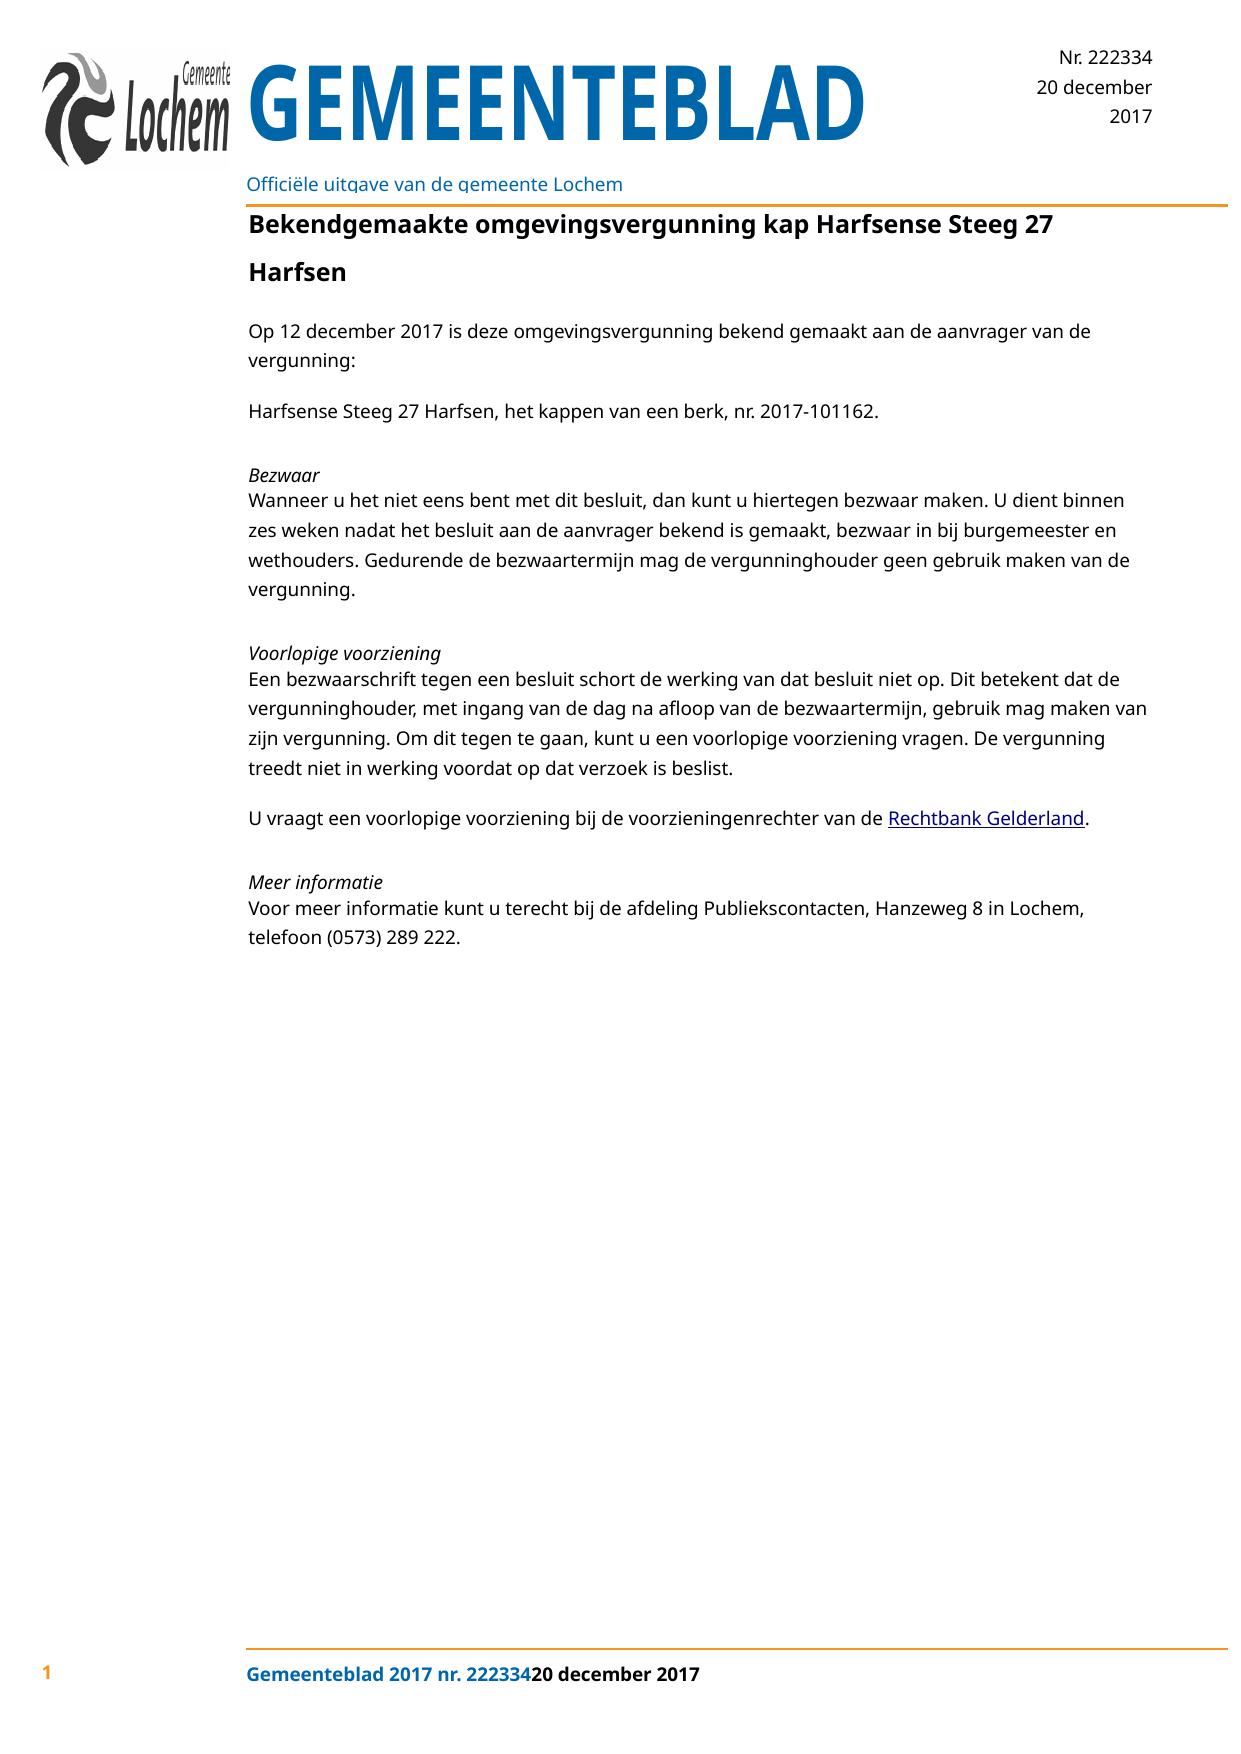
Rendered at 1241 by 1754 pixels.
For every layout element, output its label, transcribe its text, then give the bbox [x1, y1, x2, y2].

text Meer informatie [248, 869, 1152, 895]
text Wanneer u het niet eens bent met dit besluit, dan kunt u hiertegen bezwaar maken. U dient binnen zes weken nadat het besluit aan de aanvrager bekend is gemaakt, bezwaar in bij burgemeester en wethouders. Gedurende de bezwaartermijn mag de vergunninghouder geen gebruik maken van de vergunning. [248, 488, 1152, 602]
text Voor meer informatie kunt u terecht bij de afdeling Publiekscontacten, Hanzeweg 8 in Lochem, telefoon (0573) 289 222. [248, 895, 1152, 950]
picture [41, 47, 231, 172]
text Bekendgemaakte omgevingsvergunning kap Harfsense Steeg 27 Harfsen [248, 207, 1152, 288]
text Voorlopige voorziening [248, 640, 1152, 666]
text Harfsense Steeg 27 Harfsen, het kappen van een berk, nr. 2017-101162. [248, 398, 1152, 424]
text Een bezwaarschrift tegen een besluit schort de werking van dat besluit niet op. Dit betekent dat de vergunninghouder, met ingang van de dag na afloop van de bezwaartermijn, gebruik mag maken van zijn vergunning. Om dit tegen te gaan, kunt u een voorlopige voorziening vragen. De vergunning treedt niet in werking voordat op dat verzoek is beslist. [248, 666, 1152, 781]
text Bezwaar [248, 462, 1152, 488]
text Op 12 december 2017 is deze omgevingsvergunning bekend gemaakt aan de aanvrager van de vergunning: [248, 318, 1152, 373]
text U vraagt een voorlopige voorziening bij de voorzieningenrechter van de Rechtbank Gelderland. [248, 805, 1152, 831]
